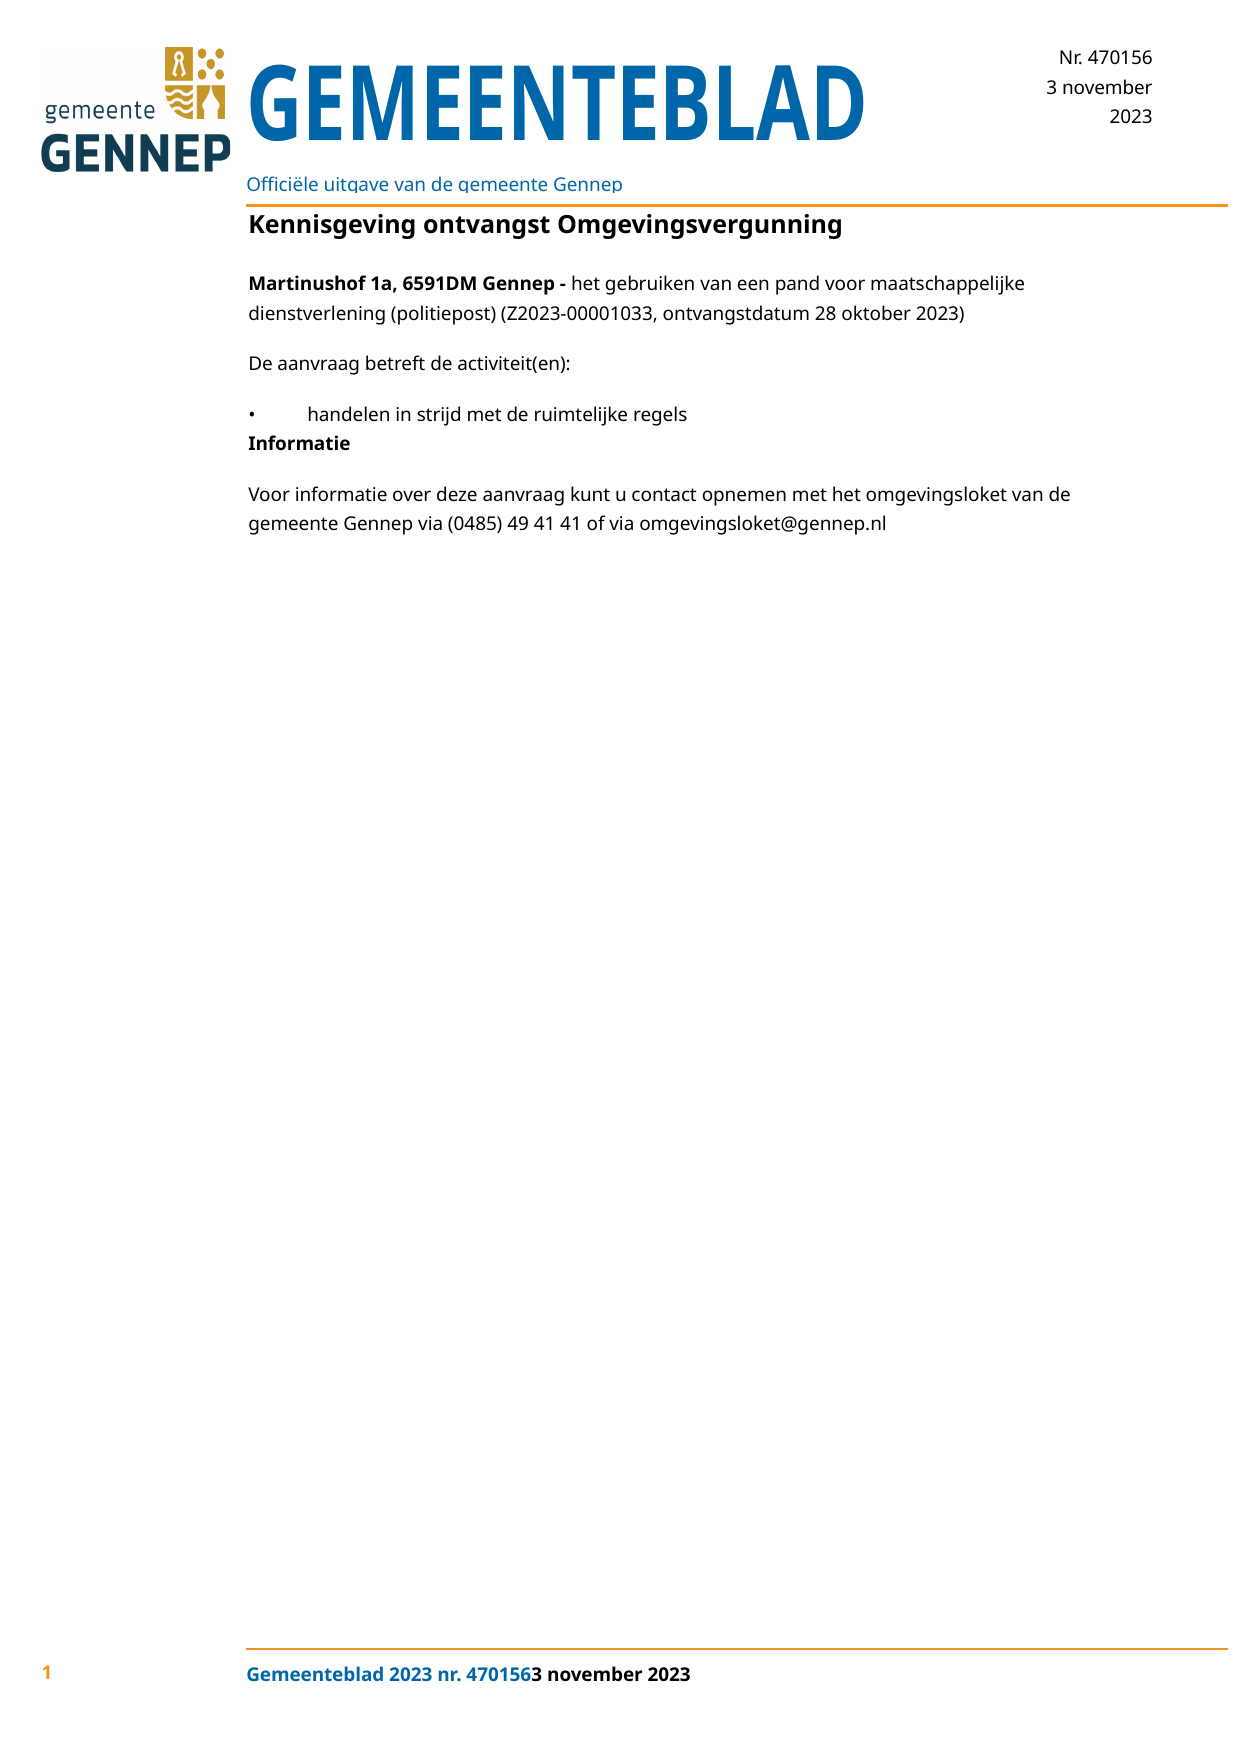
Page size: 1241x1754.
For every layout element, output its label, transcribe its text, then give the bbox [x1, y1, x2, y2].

list handelen in strijd met de ruimtelijke regels [248, 401, 1152, 426]
text Voor informatie over deze aanvraag kunt u contact opnemen met het omgevingsloket van de gemeente Gennep via (0485) 49 41 41 of via omgevingsloket@gennep.nl [248, 481, 1152, 536]
picture [41, 47, 231, 172]
text Kennisgeving ontvangst Omgevingsvergunning [248, 207, 1152, 241]
text De aanvraag betreft de activiteit(en): [248, 350, 1152, 376]
text Martinushof 1a, 6591DM Gennep - het gebruiken van een pand voor maatschappelijke dienstverlening (politiepost) (Z2023-00001033, ontvangstdatum 28 oktober 2023) [248, 270, 1152, 326]
text Informatie [248, 430, 1152, 456]
